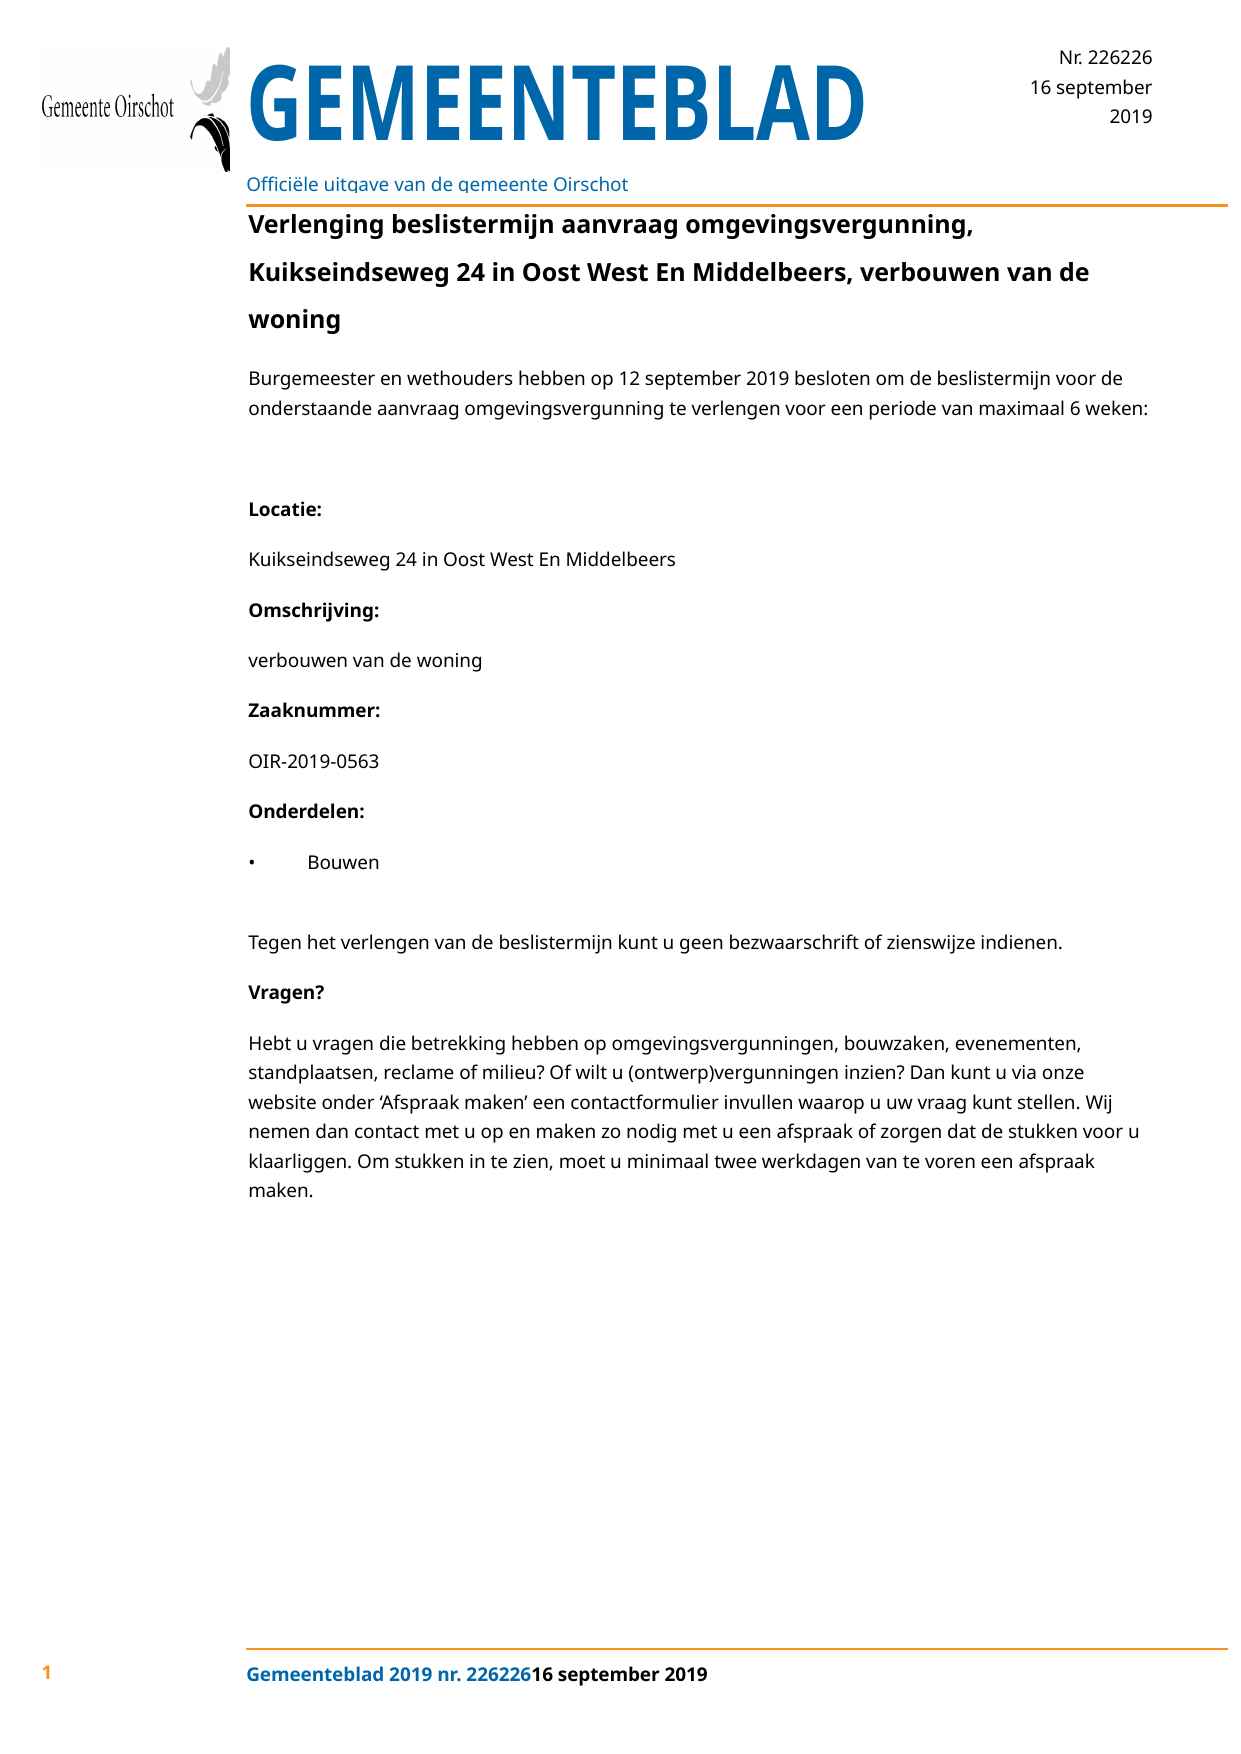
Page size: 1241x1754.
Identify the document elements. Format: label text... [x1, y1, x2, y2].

text Locatie: [248, 496, 1152, 522]
text Omschrijving: [248, 597, 1152, 622]
text Tegen het verlengen van de beslistermijn kunt u geen bezwaarschrift of zienswijze indienen. [248, 929, 1152, 954]
text Vragen? [248, 979, 1152, 1005]
text Onderdelen: [248, 798, 1152, 824]
text Verlenging beslistermijn aanvraag omgevingsvergunning, Kuikseindseweg 24 in Oost West En Middelbeers, verbouwen van de woning [248, 207, 1152, 336]
text Hebt u vragen die betrekking hebben op omgevingsvergunningen, bouwzaken, evenementen, standplaatsen, reclame of milieu? Of wilt u (ontwerp)vergunningen inzien? Dan kunt u via onze website onder ‘Afspraak maken’ een contactformulier invullen waarop u uw vraag kunt stellen. Wij nemen dan contact met u op en maken zo nodig met u een afspraak of zorgen dat de stukken voor u klaarliggen. Om stukken in te zien, moet u minimaal twee werkdagen van te voren een afspraak maken. [248, 1030, 1152, 1203]
picture [41, 47, 231, 172]
text verbouwen van de woning [248, 647, 1152, 673]
text Kuikseindseweg 24 in Oost West En Middelbeers [248, 546, 1152, 572]
text Burgemeester en wethouders hebben op 12 september 2019 besloten om de beslistermijn voor de onderstaande aanvraag omgevingsvergunning te verlengen voor een periode van maximaal 6 weken: [248, 366, 1152, 421]
list Bouwen [248, 849, 1152, 874]
text Zaaknummer: [248, 698, 1152, 723]
text OIR-2019-0563 [248, 748, 1152, 774]
